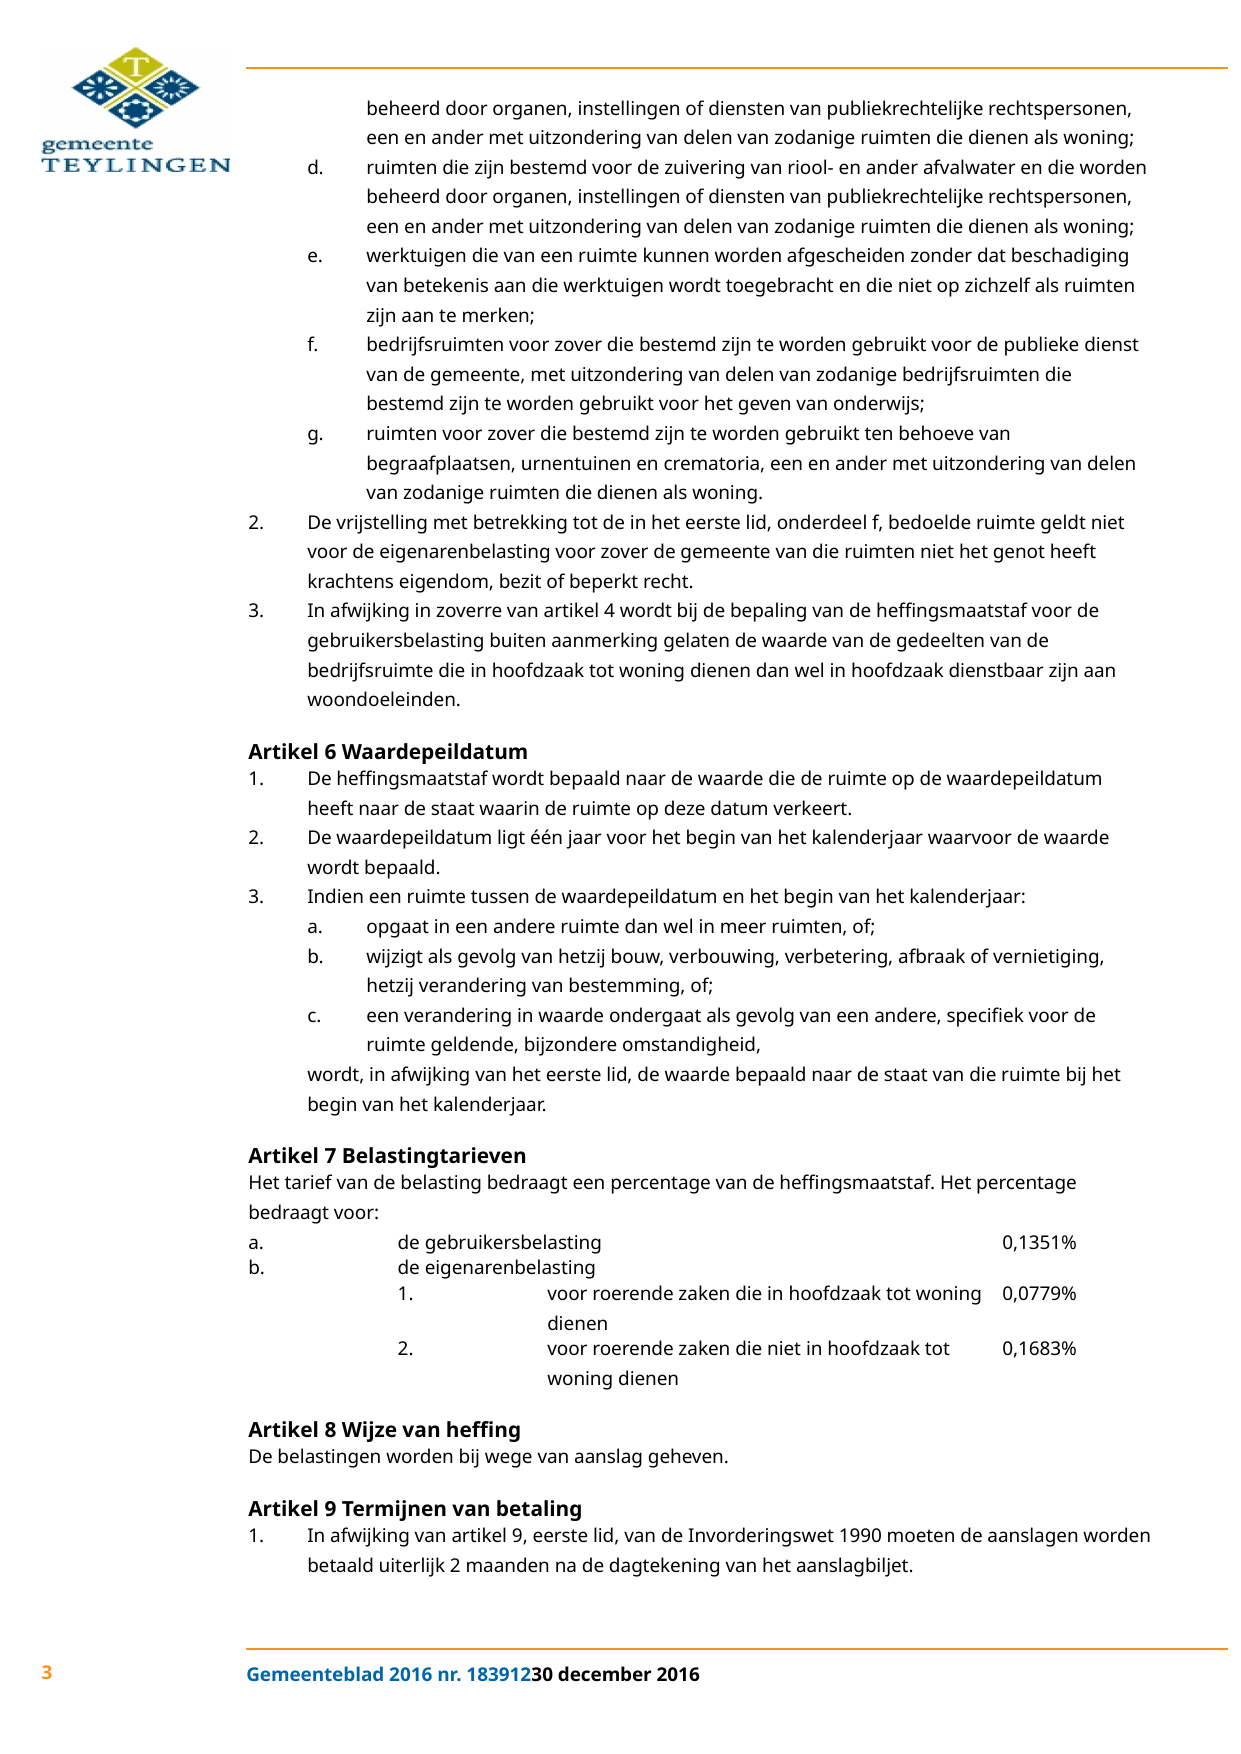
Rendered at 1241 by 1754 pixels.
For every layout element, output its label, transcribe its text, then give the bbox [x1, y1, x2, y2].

list Indien een ruimte tussen de waardepeildatum en het begin van het kalenderjaar: [248, 884, 1152, 909]
table_cell de eigenarenbelasting [398, 1255, 1002, 1280]
list bedrijfsruimten voor zover die bestemd zijn te worden gebruikt voor de publieke dienst van de gemeente, met uitzondering van delen van zodanige bedrijfsruimten die bestemd zijn te worden gebruikt voor het geven van onderwijs; [307, 331, 1152, 416]
table_header a. [248, 1229, 397, 1254]
list beheerd door organen, instellingen of diensten van publiekrechtelijke rechtspersonen, een en ander met uitzondering van delen van zodanige ruimten die dienen als woning; [307, 95, 1152, 150]
list opgaat in een andere ruimte dan wel in meer ruimten, of; [307, 913, 1152, 939]
table_cell voor roerende zaken die in hoofdzaak tot woning dienen [547, 1280, 1002, 1336]
list wijzigt als gevolg van hetzij bouw, verbouwing, verbetering, afbraak of vernietiging, hetzij verandering van bestemming, of; [307, 943, 1152, 998]
list wordt, in afwijking van het eerste lid, de waarde bepaald naar de staat van die ruimte bij het begin van het kalenderjaar. [248, 1061, 1152, 1116]
text Artikel 7 Belastingtarieven [248, 1141, 1152, 1169]
table_cell [248, 1336, 397, 1391]
table_header 0,1351% [1002, 1229, 1152, 1254]
list ruimten die zijn bestemd voor de zuivering van riool- en ander afvalwater en die worden beheerd door organen, instellingen of diensten van publiekrechtelijke rechtspersonen, een en ander met uitzondering van delen van zodanige ruimten die dienen als woning; [307, 154, 1152, 239]
list In afwijking in zoverre van artikel 4 wordt bij de bepaling van de heffingsmaatstaf voor de gebruikersbelasting buiten aanmerking gelaten de waarde van de gedeelten van de bedrijfsruimte die in hoofdzaak tot woning dienen dan wel in hoofdzaak dienstbaar zijn aan woondoeleinden. [248, 598, 1152, 712]
text Het tarief van de belasting bedraagt een percentage van de heffingsmaatstaf. Het percentage bedraagt voor: [248, 1169, 1152, 1225]
table_cell 0,1683% [1002, 1336, 1152, 1391]
picture [41, 47, 231, 172]
text Artikel 6 Waardepeildatum [248, 737, 1152, 765]
table_cell voor roerende zaken die niet in hoofdzaak tot woning dienen [547, 1336, 1002, 1391]
table_cell 2. [398, 1336, 547, 1391]
table_cell b. [248, 1255, 397, 1280]
list werktuigen die van een ruimte kunnen worden afgescheiden zonder dat beschadiging van betekenis aan die werktuigen wordt toegebracht en die niet op zichzelf als ruimten zijn aan te merken; [307, 243, 1152, 328]
table_cell 0,0779% [1002, 1280, 1152, 1336]
list In afwijking van artikel 9, eerste lid, van de Invorderingswet 1990 moeten de aanslagen worden betaald uiterlijk 2 maanden na de dagtekening van het aanslagbiljet. [248, 1522, 1152, 1578]
list De waardepeildatum ligt één jaar voor het begin van het kalenderjaar waarvoor de waarde wordt bepaald. [248, 824, 1152, 880]
list een verandering in waarde ondergaat als gevolg van een andere, specifiek voor de ruimte geldende, bijzondere omstandigheid, [307, 1002, 1152, 1057]
table_header de gebruikersbelasting [398, 1229, 1002, 1254]
text De belastingen worden bij wege van aanslag geheven. [248, 1443, 1152, 1469]
list De vrijstelling met betrekking tot de in het eerste lid, onderdeel f, bedoelde ruimte geldt niet voor de eigenarenbelasting voor zover de gemeente van die ruimten niet het genot heeft krachtens eigendom, bezit of beperkt recht. [248, 509, 1152, 594]
table_cell 1. [398, 1280, 547, 1336]
list De heffingsmaatstaf wordt bepaald naar de waarde die de ruimte op de waardepeildatum heeft naar de staat waarin de ruimte op deze datum verkeert. [248, 765, 1152, 821]
list ruimten voor zover die bestemd zijn te worden gebruikt ten behoeve van begraafplaatsen, urnentuinen en crematoria, een en ander met uitzondering van delen van zodanige ruimten die dienen als woning. [307, 420, 1152, 505]
table_cell [1002, 1255, 1152, 1280]
table_cell [248, 1280, 397, 1336]
text Artikel 8 Wijze van heffing [248, 1415, 1152, 1443]
text Artikel 9 Termijnen van betaling [248, 1494, 1152, 1522]
